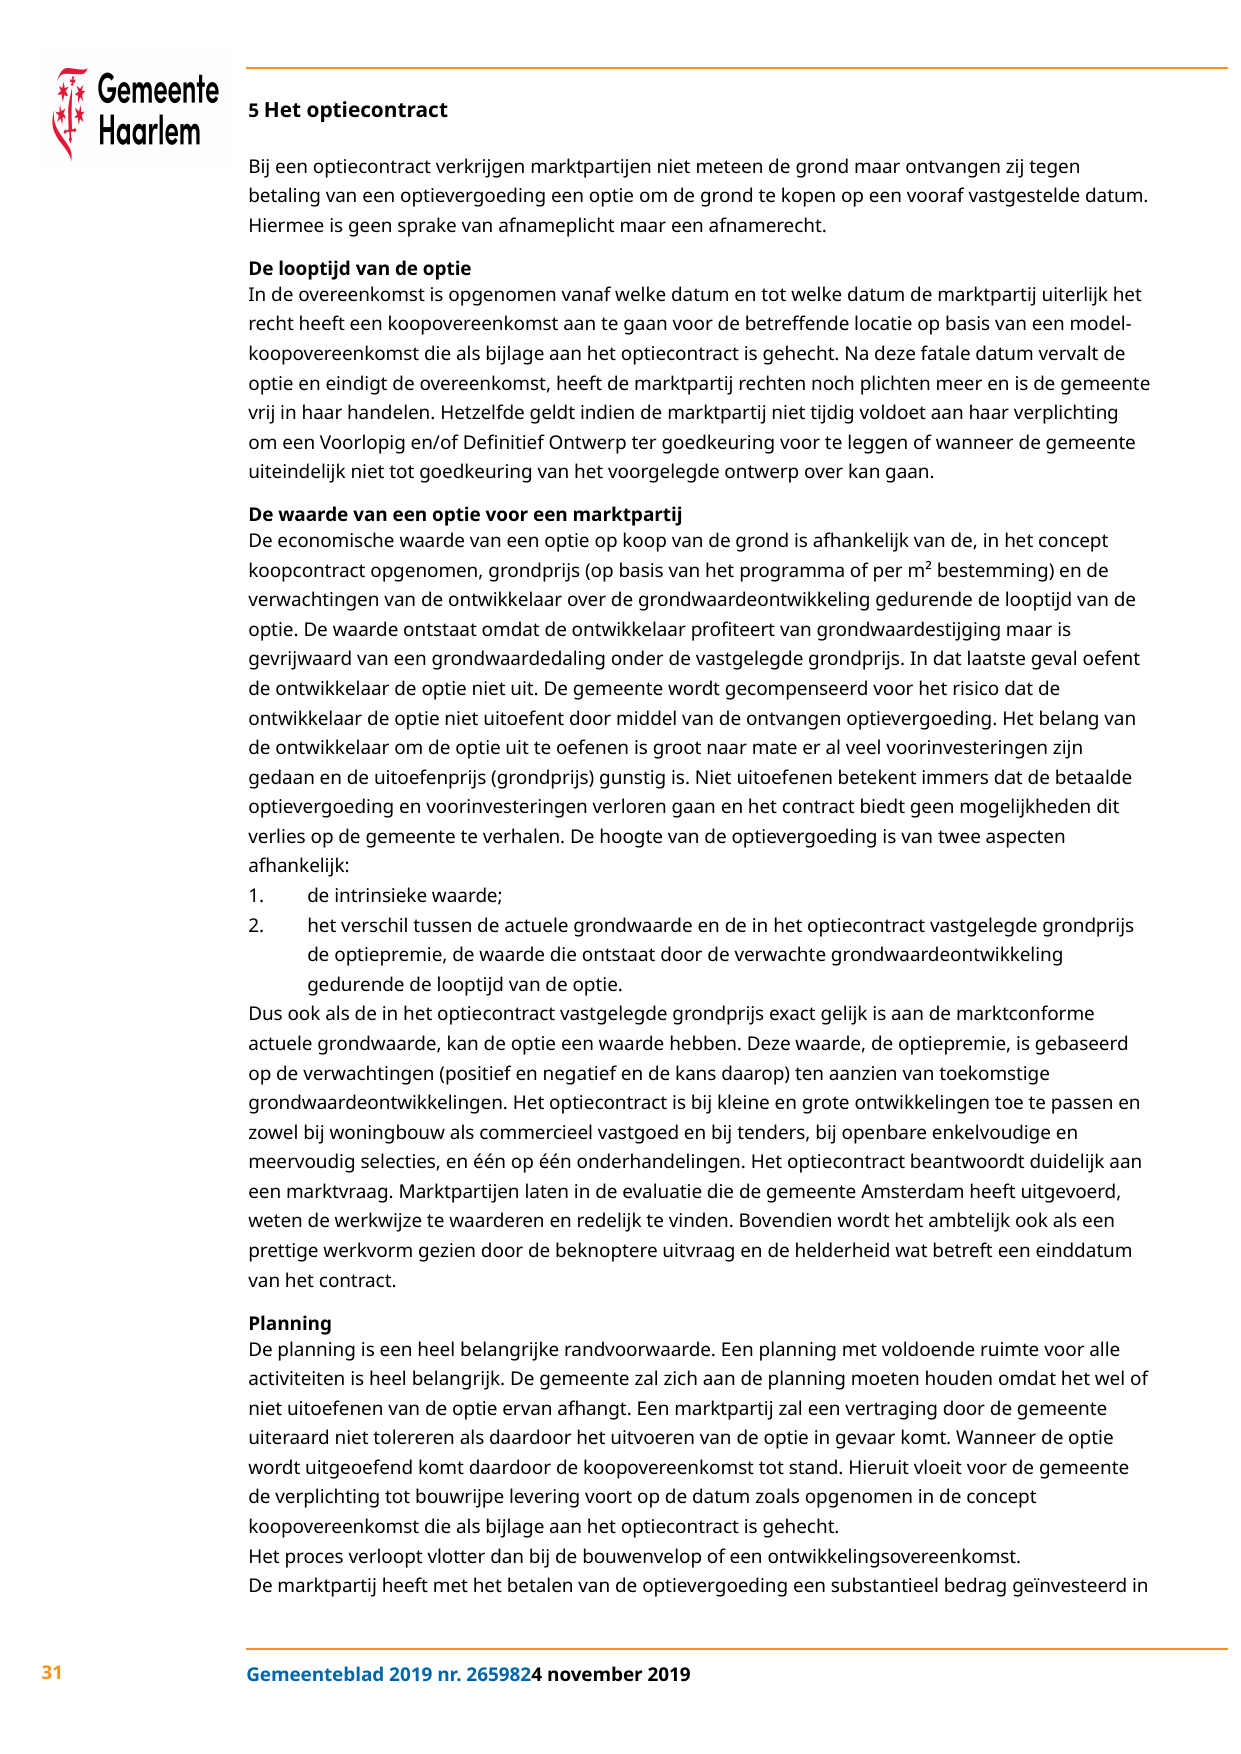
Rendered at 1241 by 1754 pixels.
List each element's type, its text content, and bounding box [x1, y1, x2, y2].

text Dus ook als de in het optiecontract vastgelegde grondprijs exact gelijk is aan de marktconforme actuele grondwaarde, kan de optie een waarde hebben. Deze waarde, de optiepremie, is gebaseerd op de verwachtingen (positief en negatief en de kans daarop) ten aanzien van toekomstige grondwaardeontwikkelingen. Het optiecontract is bij kleine en grote ontwikkelingen toe te passen en zowel bij woningbouw als commercieel vastgoed en bij tenders, bij openbare enkelvoudige en meervoudig selecties, en één op één onderhandelingen. Het optiecontract beantwoordt duidelijk aan een marktvraag. Marktpartijen laten in de evaluatie die de gemeente Amsterdam heeft uitgevoerd, weten de werkwijze te waarderen en redelijk te vinden. Bovendien wordt het ambtelijk ook als een prettige werkvorm gezien door de beknoptere uitvraag en de helderheid wat betreft een einddatum van het contract. [248, 1001, 1152, 1293]
text De marktpartij heeft met het betalen van de optievergoeding een substantieel bedrag geïnvesteerd in [248, 1572, 1152, 1598]
text De looptijd van de optie [248, 255, 1152, 281]
text Het proces verloopt vlotter dan bij de bouwenvelop of een ontwikkelingsovereenkomst. [248, 1543, 1152, 1568]
text In de overeenkomst is opgenomen vanaf welke datum en tot welke datum de marktpartij uiterlijk het recht heeft een koopovereenkomst aan te gaan voor de betreffende locatie op basis van een model-koopovereenkomst die als bijlage aan het optiecontract is gehecht. Na deze fatale datum vervalt de optie en eindigt de overeenkomst, heeft de marktpartij rechten noch plichten meer en is de gemeente vrij in haar handelen. Hetzelfde geldt indien de marktpartij niet tijdig voldoet aan haar verplichting om een Voorlopig en/of Definitief Ontwerp ter goedkeuring voor te leggen of wanneer de gemeente uiteindelijk niet tot goedkeuring van het voorgelegde ontwerp over kan gaan. [248, 281, 1152, 484]
text 5 Het optiecontract [248, 95, 1152, 123]
text De planning is een heel belangrijke randvoorwaarde. Een planning met voldoende ruimte voor alle activiteiten is heel belangrijk. De gemeente zal zich aan de planning moeten houden omdat het wel of niet uitoefenen van de optie ervan afhangt. Een marktpartij zal een vertraging door de gemeente uiteraard niet tolereren als daardoor het uitvoeren van de optie in gevaar komt. Wanneer de optie wordt uitgeoefend komt daardoor de koopovereenkomst tot stand. Hieruit vloeit voor de gemeente de verplichting tot bouwrijpe levering voort op de datum zoals opgenomen in de concept koopovereenkomst die als bijlage aan het optiecontract is gehecht. [248, 1336, 1152, 1539]
text De economische waarde van een optie op koop van de grond is afhankelijk van de, in het concept koopcontract opgenomen, grondprijs (op basis van het programma of per m² bestemming) en de verwachtingen van de ontwikkelaar over de grondwaardeontwikkeling gedurende de looptijd van de optie. De waarde ontstaat omdat de ontwikkelaar profiteert van grondwaardestijging maar is gevrijwaard van een grondwaardedaling onder de vastgelegde grondprijs. In dat laatste geval oefent de ontwikkelaar de optie niet uit. De gemeente wordt gecompenseerd voor het risico dat de ontwikkelaar de optie niet uitoefent door middel van de ontvangen optievergoeding. Het belang van de ontwikkelaar om de optie uit te oefenen is groot naar mate er al veel voorinvesteringen zijn gedaan en de uitoefenprijs (grondprijs) gunstig is. Niet uitoefenen betekent immers dat de betaalde optievergoeding en voorinvesteringen verloren gaan en het contract biedt geen mogelijkheden dit verlies op de gemeente te verhalen. De hoogte van de optievergoeding is van twee aspecten afhankelijk: [248, 527, 1152, 878]
picture [41, 47, 231, 172]
list het verschil tussen de actuele grondwaarde en de in het optiecontract vastgelegde grondprijs de optiepremie, de waarde die ontstaat door de verwachte grondwaardeontwikkeling gedurende de looptijd van de optie. [248, 912, 1152, 997]
text De waarde van een optie voor een marktpartij [248, 502, 1152, 527]
text Bij een optiecontract verkrijgen marktpartijen niet meteen de grond maar ontvangen zij tegen betaling van een optievergoeding een optie om de grond te kopen op een vooraf vastgestelde datum. Hiermee is geen sprake van afnameplicht maar een afnamerecht. [248, 153, 1152, 238]
list de intrinsieke waarde; [248, 882, 1152, 908]
text Planning [248, 1310, 1152, 1336]
